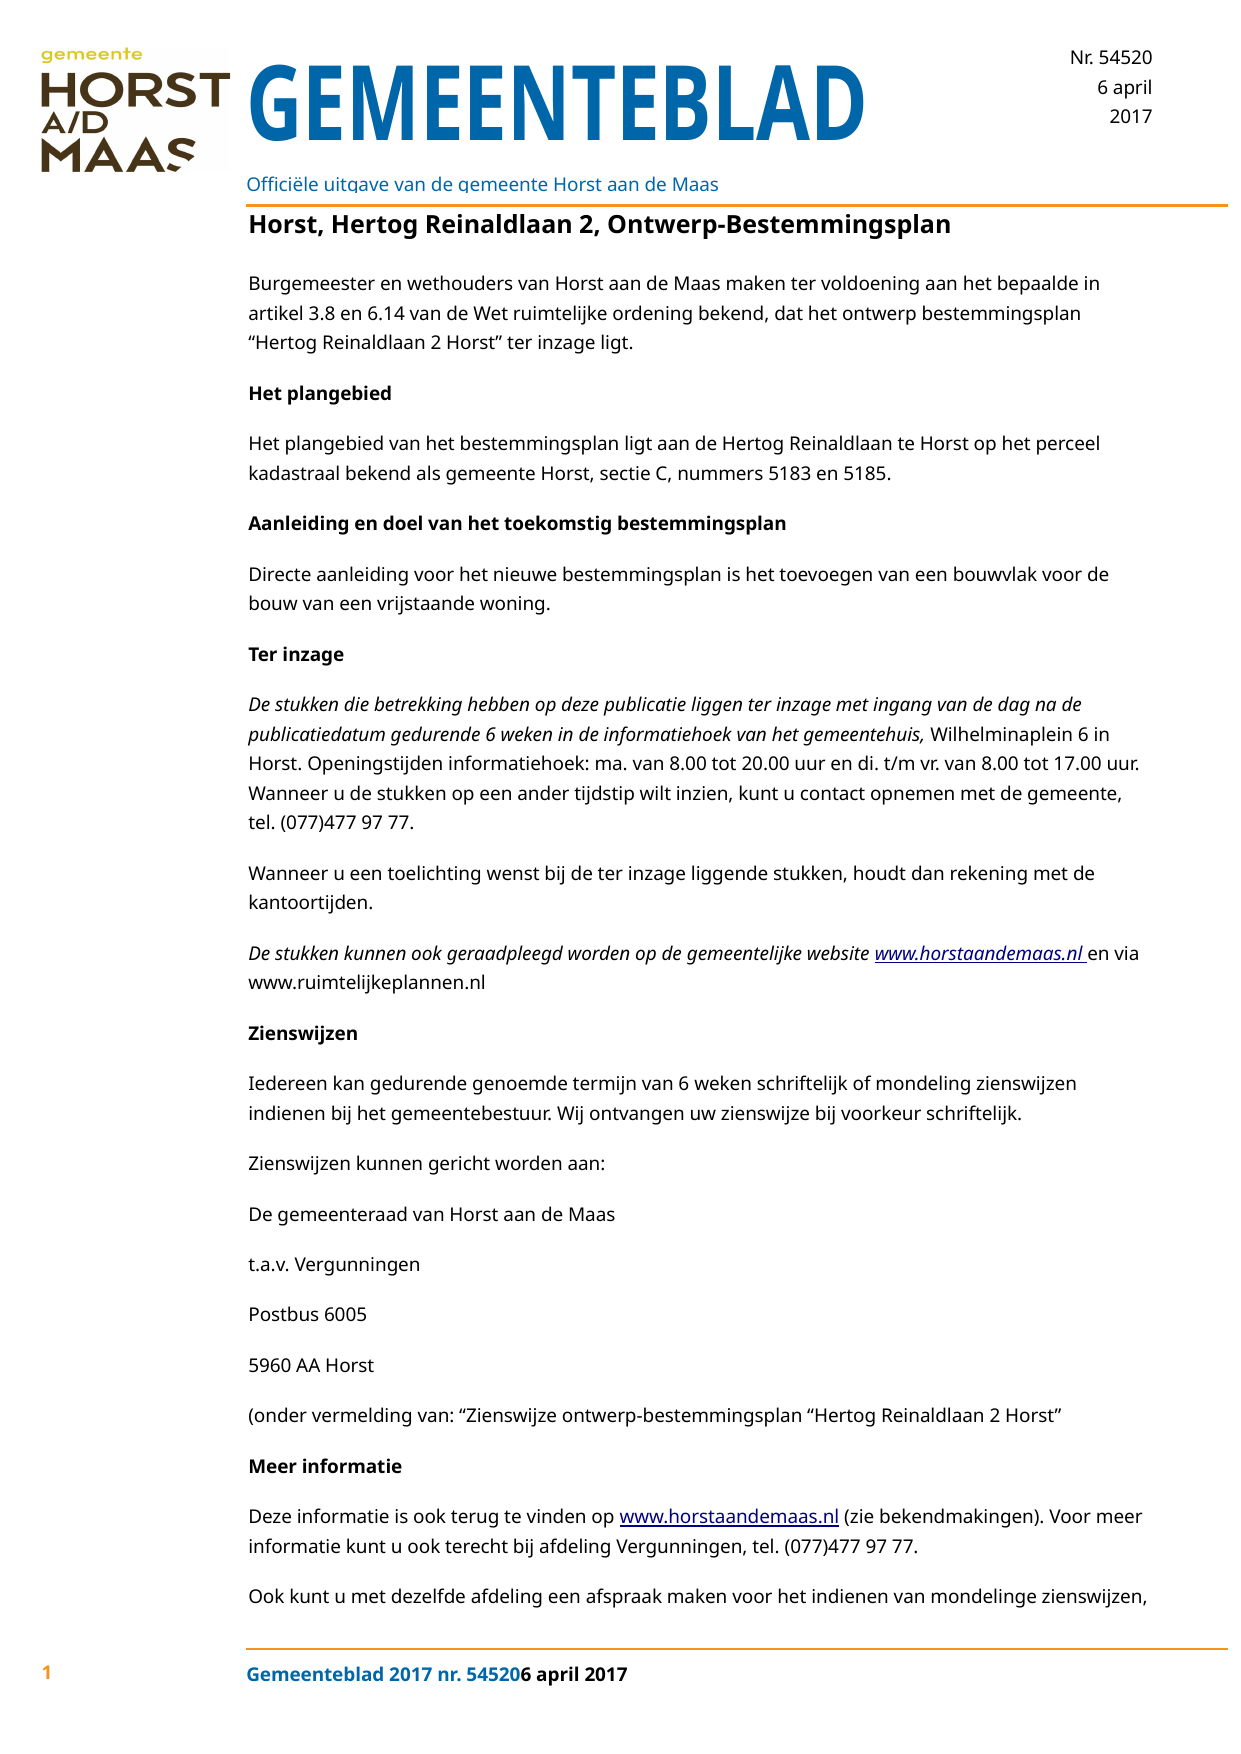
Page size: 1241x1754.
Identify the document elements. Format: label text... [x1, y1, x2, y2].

text Deze informatie is ook terug te vinden op www.horstaandemaas.nl (zie bekendmakingen). Voor meer informatie kunt u ook terecht bij afdeling Vergunningen, tel. (077)477 97 77. [248, 1503, 1152, 1558]
text Horst, Hertog Reinaldlaan 2, Ontwerp-Bestemmingsplan [248, 207, 1152, 241]
text Wanneer u een toelichting wenst bij de ter inzage liggende stukken, houdt dan rekening met de kantoortijden. [248, 860, 1152, 915]
text Ook kunt u met dezelfde afdeling een afspraak maken voor het indienen van mondelinge zienswijzen, [248, 1583, 1152, 1609]
text Aanleiding en doel van het toekomstig bestemmingsplan [248, 510, 1152, 536]
text 5960 AA Horst [248, 1352, 1152, 1378]
text Het plangebied [248, 380, 1152, 406]
text Zienswijzen [248, 1020, 1152, 1046]
text Postbus 6005 [248, 1302, 1152, 1327]
picture [41, 47, 231, 172]
text Zienswijzen kunnen gericht worden aan: [248, 1150, 1152, 1176]
text Ter inzage [248, 641, 1152, 666]
text Burgemeester en wethouders van Horst aan de Maas maken ter voldoening aan het bepaalde in artikel 3.8 en 6.14 van de Wet ruimtelijke ordening bekend, dat het ontwerp bestemmingsplan “Hertog Reinaldlaan 2 Horst” ter inzage ligt. [248, 270, 1152, 355]
text De stukken die betrekking hebben op deze publicatie liggen ter inzage met ingang van de dag na de publicatiedatum gedurende 6 weken in de informatiehoek van het gemeentehuis, Wilhelminaplein 6 in Horst. Openingstijden informatiehoek: ma. van 8.00 tot 20.00 uur en di. t/m vr. van 8.00 tot 17.00 uur. Wanneer u de stukken op een ander tijdstip wilt inzien, kunt u contact opnemen met de gemeente, tel. (077)477 97 77. [248, 691, 1152, 835]
text (onder vermelding van: “Zienswijze ontwerp-bestemmingsplan “Hertog Reinaldlaan 2 Horst” [248, 1402, 1152, 1428]
text Directe aanleiding voor het nieuwe bestemmingsplan is het toevoegen van een bouwvlak voor de bouw van een vrijstaande woning. [248, 561, 1152, 616]
text Het plangebied van het bestemmingsplan ligt aan de Hertog Reinaldlaan te Horst op het perceel kadastraal bekend als gemeente Horst, sectie C, nummers 5183 en 5185. [248, 430, 1152, 486]
text De gemeenteraad van Horst aan de Maas [248, 1201, 1152, 1226]
text De stukken kunnen ook geraadpleegd worden op de gemeentelijke website www.horstaandemaas.nl en via www.ruimtelijkeplannen.nl [248, 940, 1152, 995]
text t.a.v. Vergunningen [248, 1251, 1152, 1277]
text Meer informatie [248, 1453, 1152, 1478]
text Iedereen kan gedurende genoemde termijn van 6 weken schriftelijk of mondeling zienswijzen indienen bij het gemeentebestuur. Wij ontvangen uw zienswijze bij voorkeur schriftelijk. [248, 1070, 1152, 1126]
